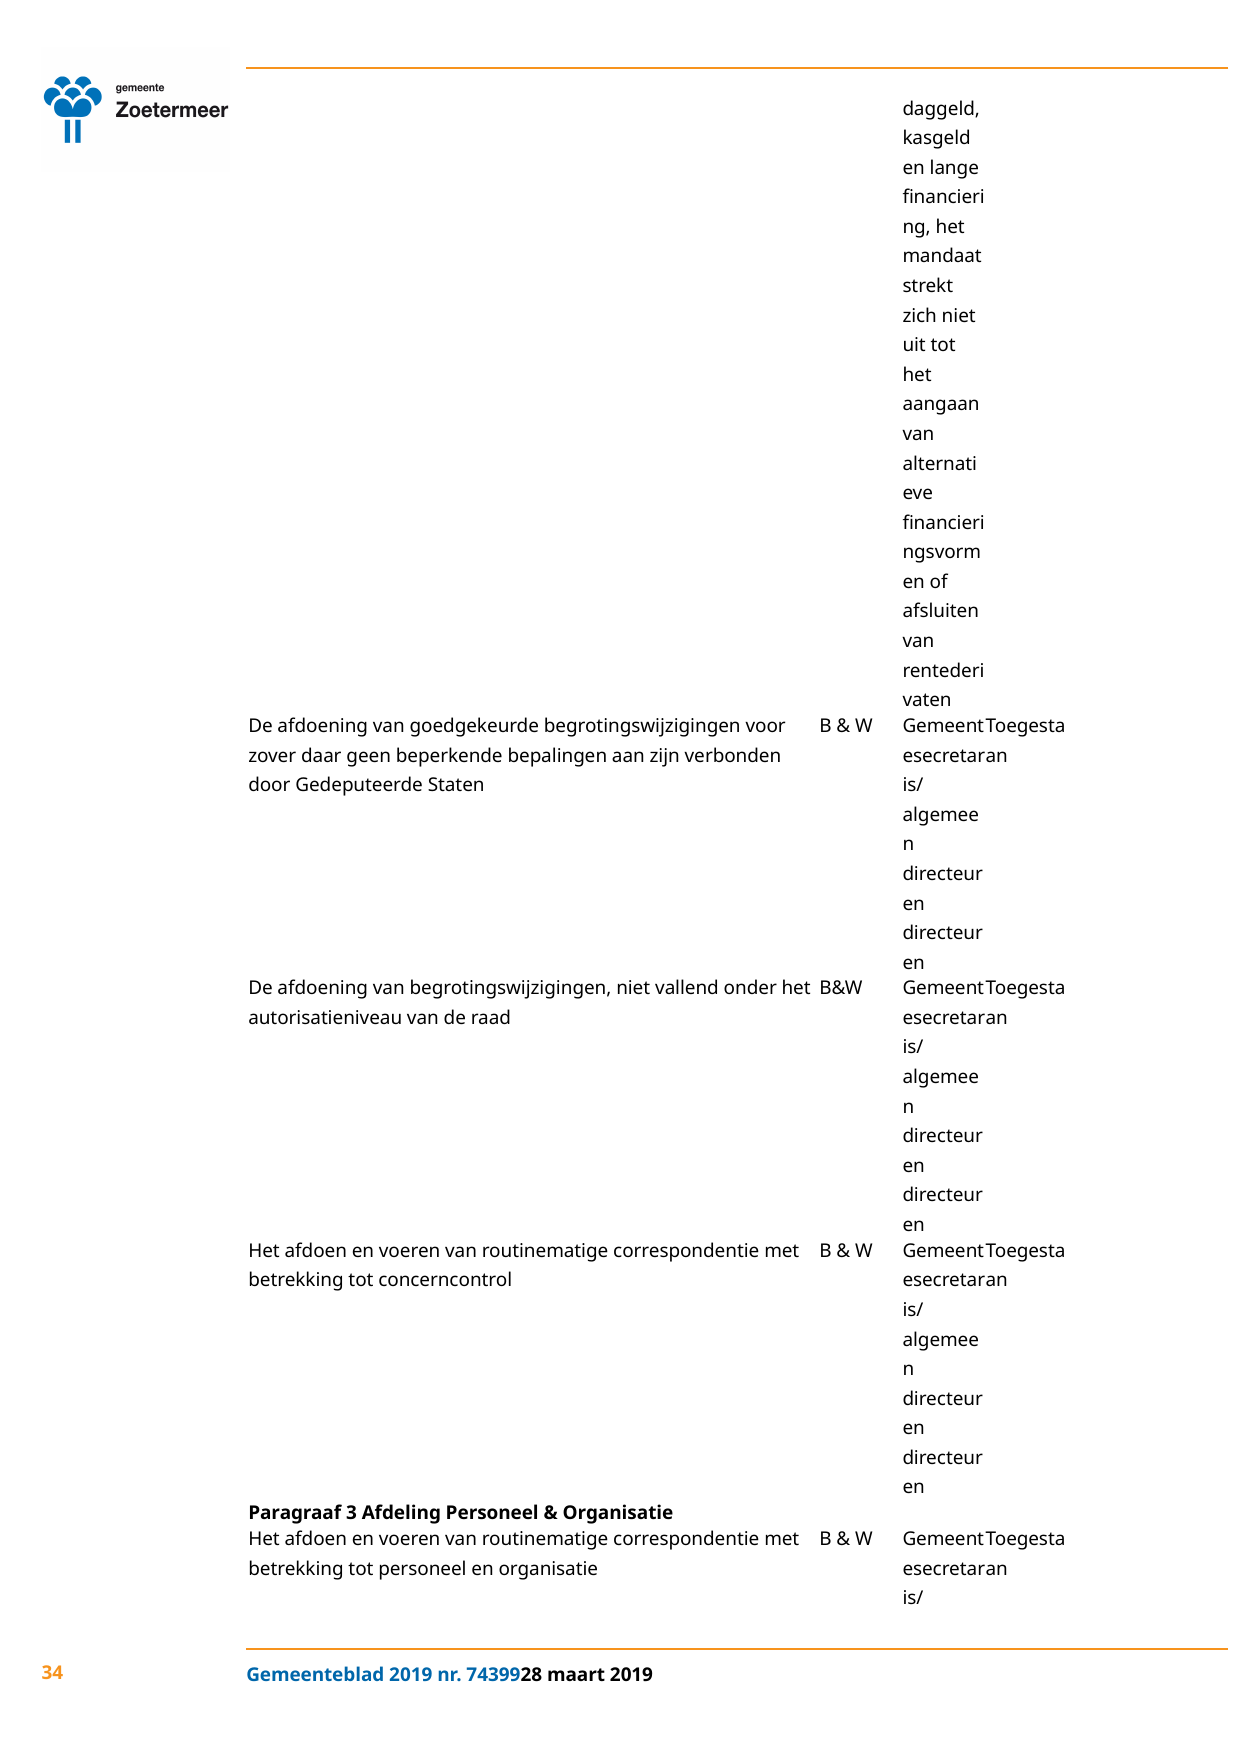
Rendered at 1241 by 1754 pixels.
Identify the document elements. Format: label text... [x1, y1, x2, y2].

table_cell Toegestaan [985, 975, 1068, 1237]
table_cell Gemeentesecretaris/ [902, 1525, 985, 1610]
table_cell Toegestaan [985, 712, 1068, 974]
table_cell [819, 95, 902, 712]
table_cell [819, 1499, 902, 1525]
table_cell De afdoening van goedgekeurde begrotingswijzigingen voor zover daar geen beperkende bepalingen aan zijn verbonden door Gedeputeerde Staten [248, 712, 819, 974]
table_cell B & W [819, 1237, 902, 1499]
table_cell Paragraaf 3 Afdeling Personeel & Organisatie [248, 1499, 819, 1525]
table_cell Het afdoen en voeren van routinematige correspondentie met betrekking tot personeel en organisatie [248, 1525, 819, 1610]
table_cell B&W [819, 975, 902, 1237]
table_cell Het afdoen en voeren van routinematige correspondentie met betrekking tot concerncontrol [248, 1237, 819, 1499]
table_cell B & W [819, 1525, 902, 1610]
table_cell Gemeentesecretaris/ algemeen directeur en directeuren [902, 1237, 985, 1499]
table_cell Toegestaan [985, 1237, 1068, 1499]
table_cell B & W [819, 712, 902, 974]
table_cell daggeld, kasgeld en lange financiering, het mandaat strekt zich niet uit tot het aangaan van alternatieve financieringsvormen of afsluiten van rentederivaten [902, 95, 985, 712]
table_cell Gemeentesecretaris/ algemeen directeur en directeuren [902, 975, 985, 1237]
table_cell Gemeentesecretaris/ algemeen directeur en directeuren [902, 712, 985, 974]
table_cell [248, 95, 819, 712]
table_cell [985, 1499, 1068, 1525]
table_cell Toegestaan [985, 1525, 1068, 1610]
table_cell De afdoening van begrotingswijzigingen, niet vallend onder het autorisatieniveau van de raad [248, 975, 819, 1237]
picture [41, 47, 231, 172]
table_cell [985, 95, 1068, 712]
table_cell [902, 1499, 985, 1525]
